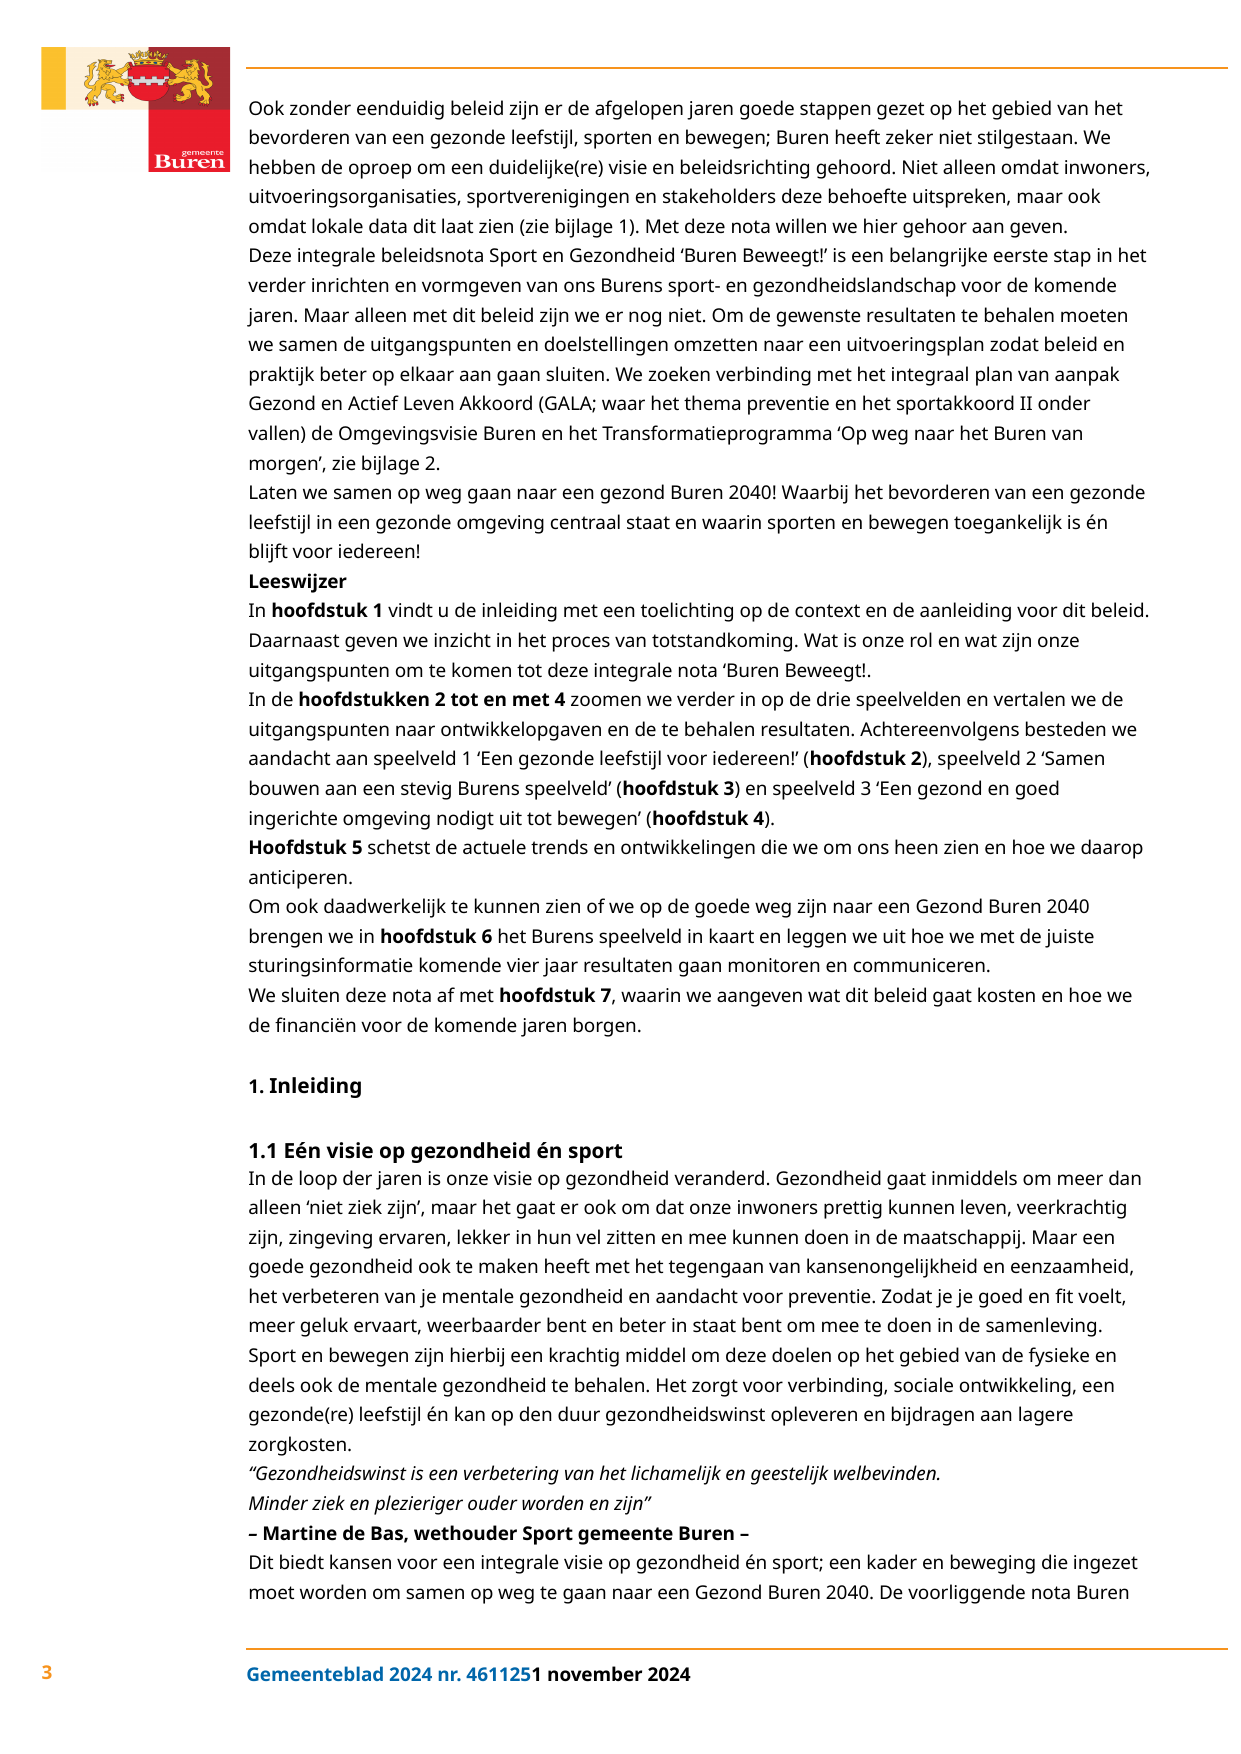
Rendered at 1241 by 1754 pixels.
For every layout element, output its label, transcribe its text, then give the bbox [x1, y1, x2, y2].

text We sluiten deze nota af met hoofdstuk 7, waarin we aangeven wat dit beleid gaat kosten en hoe we de financiën voor de komende jaren borgen. [248, 982, 1152, 1038]
text Ook zonder eenduidig beleid zijn er de afgelopen jaren goede stappen gezet op het gebied van het bevorderen van een gezonde leefstijl, sporten en bewegen; Buren heeft zeker niet stilgestaan. We hebben de oproep om een duidelijke(re) visie en beleidsrichting gehoord. Niet alleen omdat inwoners, uitvoeringsorganisaties, sportverenigingen en stakeholders deze behoefte uitspreken, maar ook omdat lokale data dit laat zien (zie bijlage 1). Met deze nota willen we hier gehoor aan geven. [248, 95, 1152, 239]
text Minder ziek en plezieriger ouder worden en zijn” [248, 1490, 1152, 1516]
text Deze integrale beleidsnota Sport en Gezondheid ‘Buren Beweegt!’ is een belangrijke eerste stap in het verder inrichten en vormgeven van ons Burens sport- en gezondheidslandschap voor de komende jaren. Maar alleen met dit beleid zijn we er nog niet. Om de gewenste resultaten te behalen moeten we samen de uitgangspunten en doelstellingen omzetten naar een uitvoeringsplan zodat beleid en praktijk beter op elkaar aan gaan sluiten. We zoeken verbinding met het integraal plan van aanpak Gezond en Actief Leven Akkoord (GALA; waar het thema preventie en het sportakkoord II onder vallen) de Omgevingsvisie Buren en het Transformatieprogramma ‘Op weg naar het Buren van morgen’, zie bijlage 2. [248, 243, 1152, 476]
text Dit biedt kansen voor een integrale visie op gezondheid én sport; een kader en beweging die ingezet moet worden om samen op weg te gaan naar een Gezond Buren 2040. De voorliggende nota Buren [248, 1549, 1152, 1605]
text Om ook daadwerkelijk te kunnen zien of we op de goede weg zijn naar een Gezond Buren 2040 brengen we in hoofdstuk 6 het Burens speelveld in kaart en leggen we uit hoe we met de juiste sturingsinformatie komende vier jaar resultaten gaan monitoren en communiceren. [248, 893, 1152, 978]
text “Gezondheidswinst is een verbetering van het lichamelijk en geestelijk welbevinden. [248, 1461, 1152, 1486]
text In de hoofdstukken 2 tot en met 4 zoomen we verder in op de drie speelvelden en vertalen we de uitgangspunten naar ontwikkelopgaven en de te behalen resultaten. Achtereenvolgens besteden we aandacht aan speelveld 1 ‘Een gezonde leefstijl voor iedereen!’ (hoofdstuk 2), speelveld 2 ‘Samen bouwen aan een stevig Burens speelveld’ (hoofdstuk 3) en speelveld 3 ‘Een gezond en goed ingerichte omgeving nodigt uit tot bewegen’ (hoofdstuk 4). [248, 686, 1152, 831]
text 1.1 Eén visie op gezondheid én sport [248, 1136, 1152, 1165]
text In de loop der jaren is onze visie op gezondheid veranderd. Gezondheid gaat inmiddels om meer dan alleen ‘niet ziek zijn’, maar het gaat er ook om dat onze inwoners prettig kunnen leven, veerkrachtig zijn, zingeving ervaren, lekker in hun vel zitten en mee kunnen doen in de maatschappij. Maar een goede gezondheid ook te maken heeft met het tegengaan van kansenongelijkheid en eenzaamheid, het verbeteren van je mentale gezondheid en aandacht voor preventie. Zodat je je goed en fit voelt, meer geluk ervaart, weerbaarder bent en beter in staat bent om mee te doen in de samenleving. Sport en bewegen zijn hierbij een krachtig middel om deze doelen op het gebied van de fysieke en deels ook de mentale gezondheid te behalen. Het zorgt voor verbinding, sociale ontwikkeling, een gezonde(re) leefstijl én kan op den duur gezondheidswinst opleveren en bijdragen aan lagere zorgkosten. [248, 1165, 1152, 1457]
text Leeswijzer [248, 568, 1152, 594]
text Laten we samen op weg gaan naar een gezond Buren 2040! Waarbij het bevorderen van een gezonde leefstijl in een gezonde omgeving centraal staat en waarin sporten en bewegen toegankelijk is én blijft voor iedereen! [248, 479, 1152, 564]
text 1. Inleiding [248, 1071, 1152, 1099]
text In hoofdstuk 1 vindt u de inleiding met een toelichting op de context en de aanleiding voor dit beleid. Daarnaast geven we inzicht in het proces van totstandkoming. Wat is onze rol en wat zijn onze uitgangspunten om te komen tot deze integrale nota ‘Buren Beweegt!. [248, 598, 1152, 683]
text Hoofdstuk 5 schetst de actuele trends en ontwikkelingen die we om ons heen zien en hoe we daarop anticiperen. [248, 834, 1152, 890]
text – Martine de Bas, wethouder Sport gemeente Buren – [248, 1520, 1152, 1546]
picture [41, 47, 231, 172]
